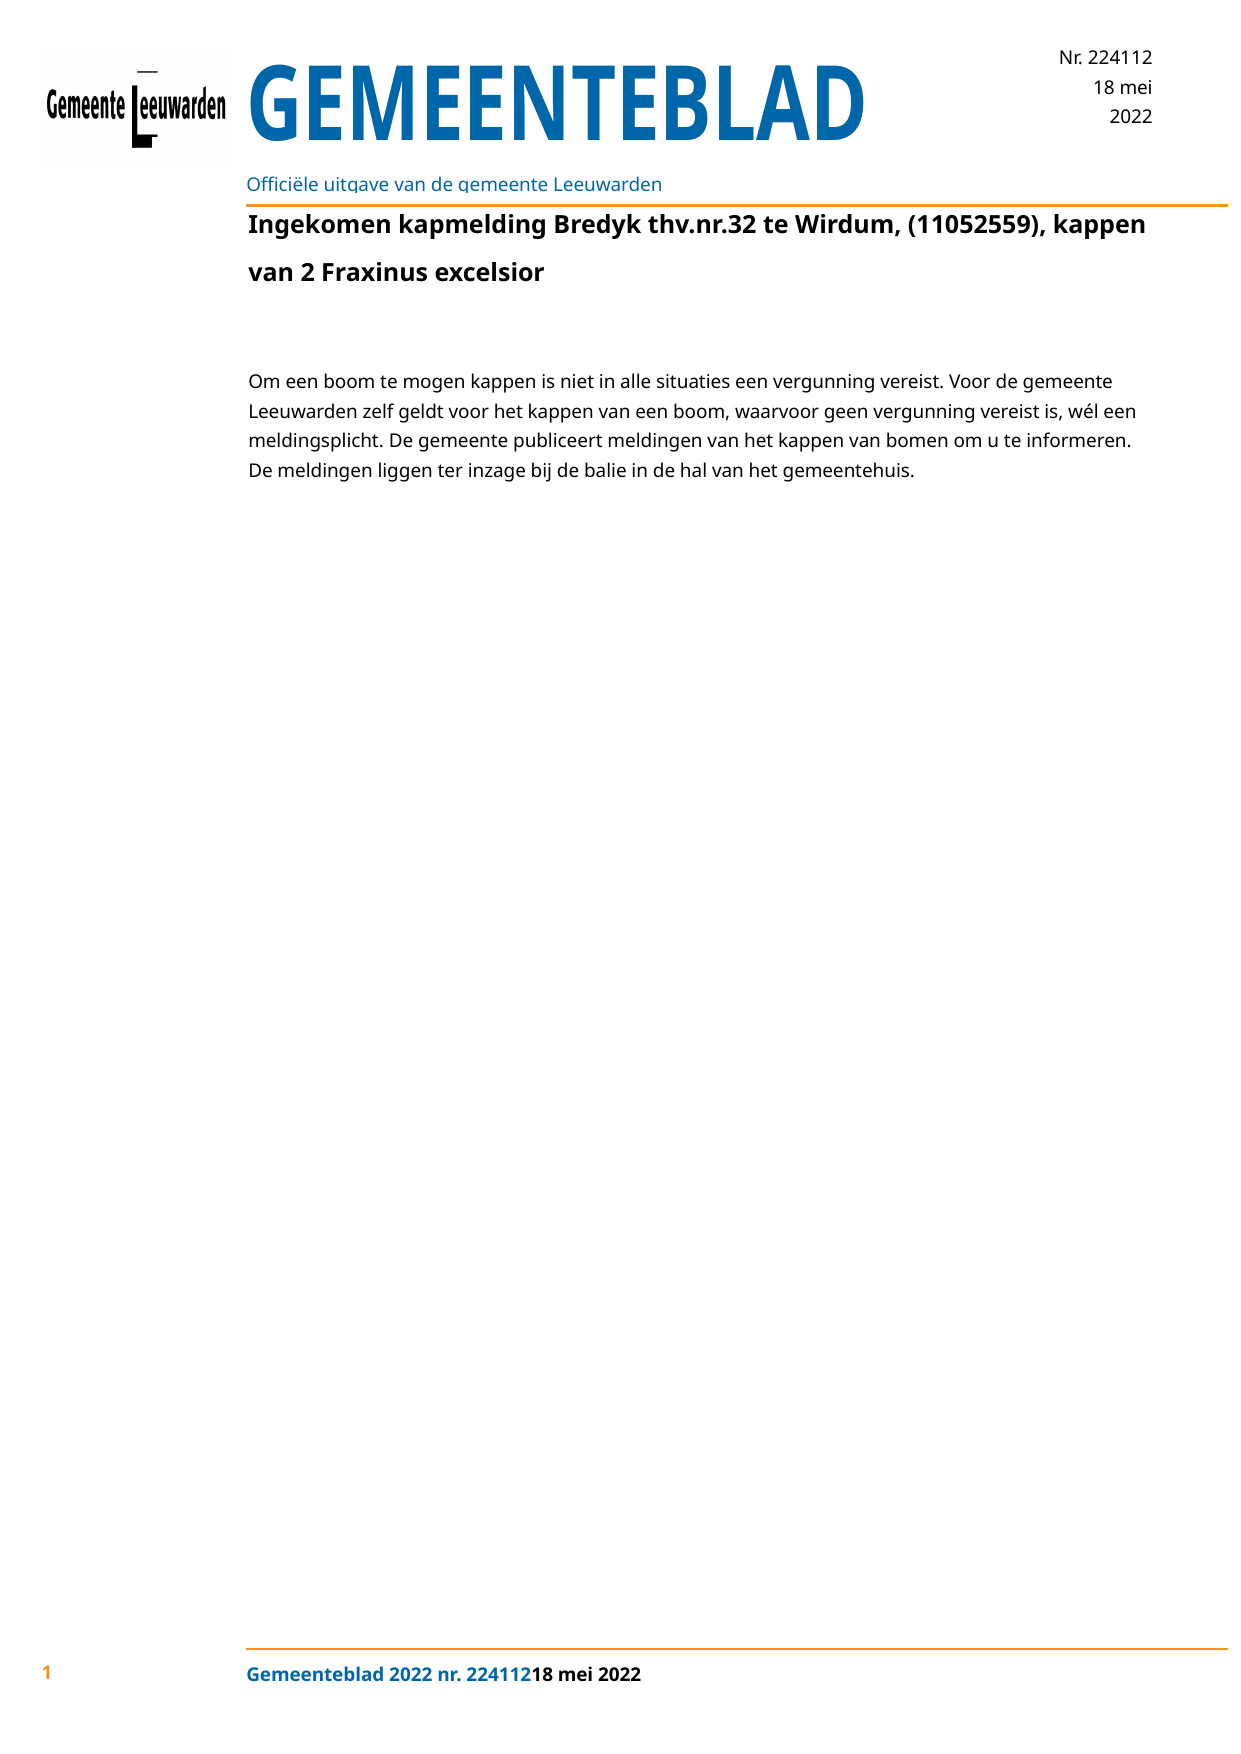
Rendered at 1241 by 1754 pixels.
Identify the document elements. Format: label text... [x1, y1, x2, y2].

picture [41, 47, 231, 172]
text Ingekomen kapmelding Bredyk thv.nr.32 te Wirdum, (11052559), kappen van 2 Fraxinus excelsior [248, 207, 1152, 288]
text Om een boom te mogen kappen is niet in alle situaties een vergunning vereist. Voor de gemeente Leeuwarden zelf geldt voor het kappen van een boom, waarvoor geen vergunning vereist is, wél een meldingsplicht. De gemeente publiceert meldingen van het kappen van bomen om u te informeren. De meldingen liggen ter inzage bij de balie in de hal van het gemeentehuis. [248, 368, 1152, 483]
